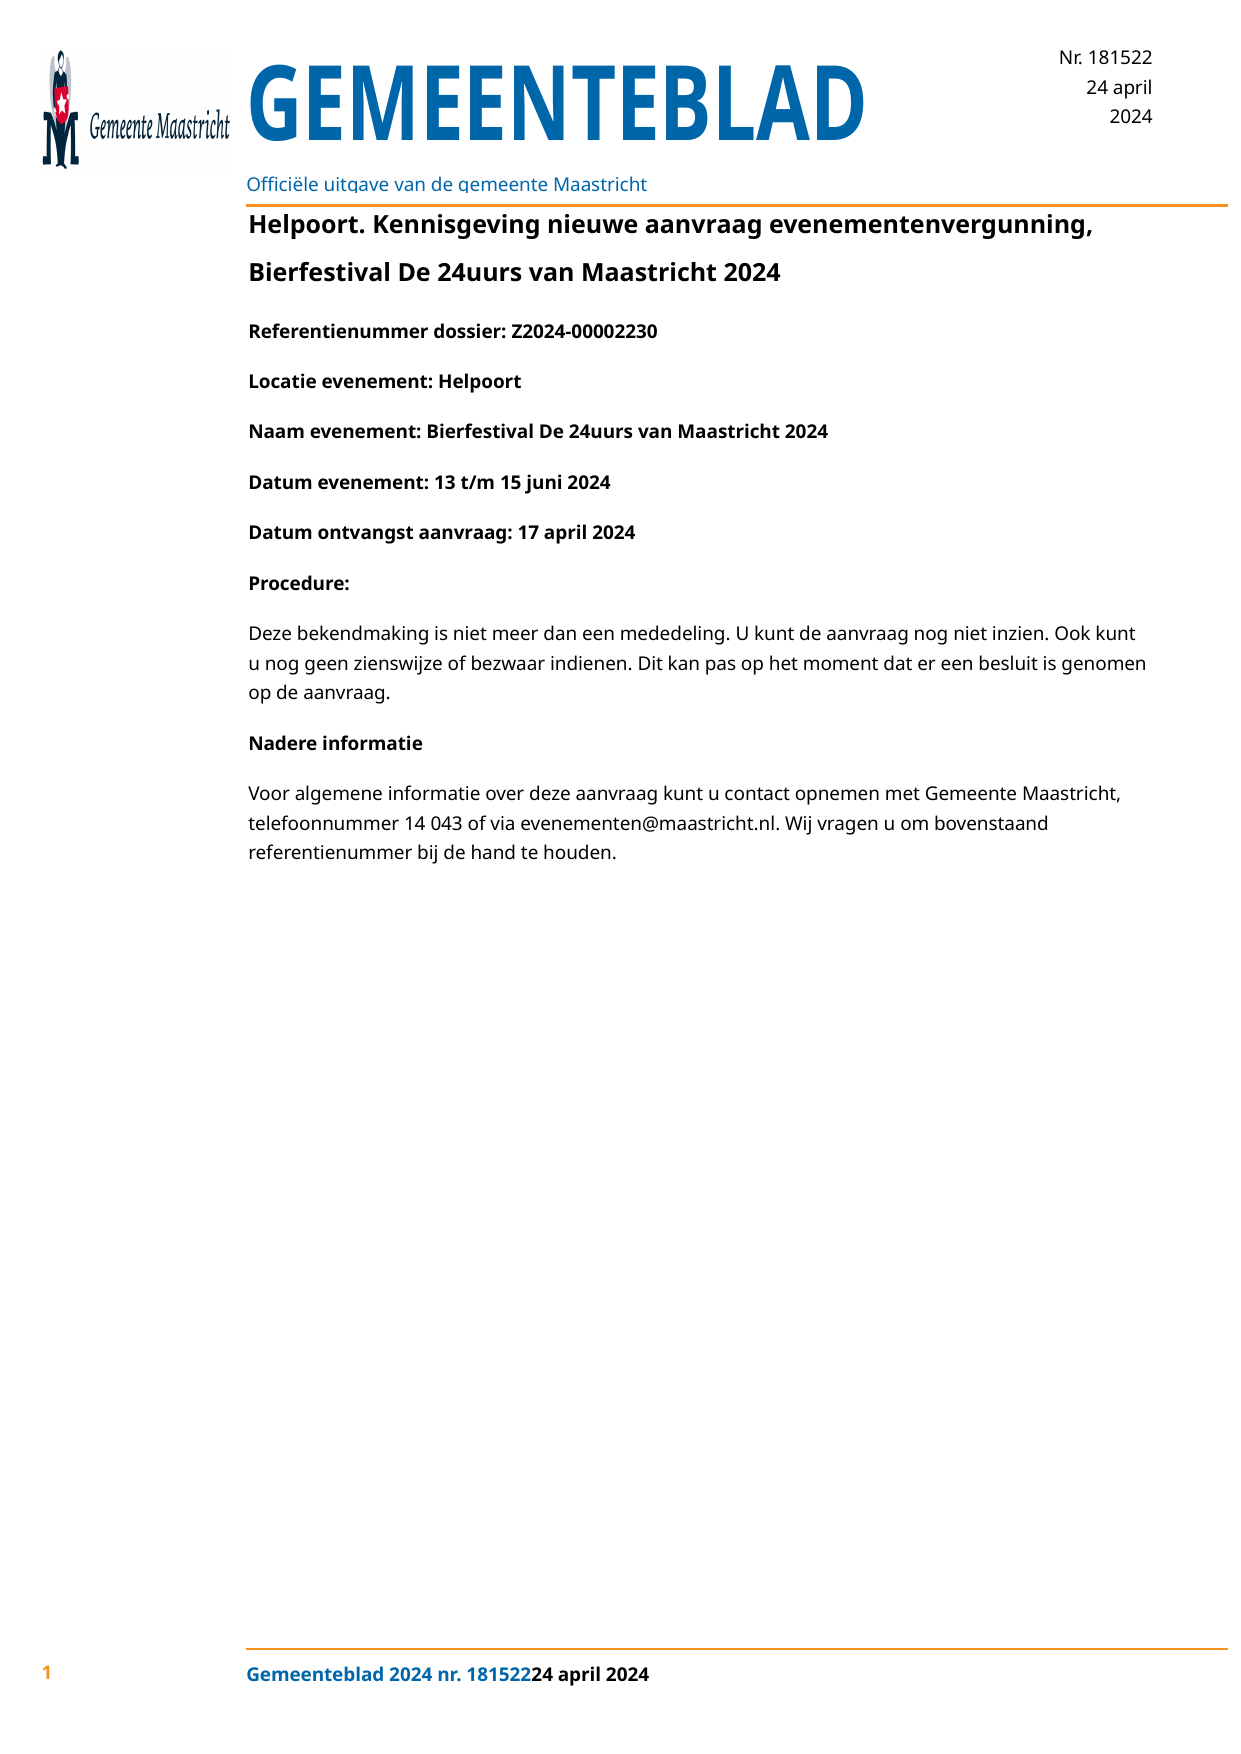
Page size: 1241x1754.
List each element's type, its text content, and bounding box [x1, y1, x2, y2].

text Locatie evenement: Helpoort [248, 368, 1152, 394]
text Naam evenement: Bierfestival De 24uurs van Maastricht 2024 [248, 419, 1152, 444]
text Referentienummer dossier: Z2024-00002230 [248, 318, 1152, 344]
text Voor algemene informatie over deze aanvraag kunt u contact opnemen met Gemeente Maastricht, telefoonnummer 14 043 of via evenementen@maastricht.nl. Wij vragen u om bovenstaand referentienummer bij de hand te houden. [248, 780, 1152, 865]
text Nadere informatie [248, 730, 1152, 756]
text Procedure: [248, 570, 1152, 596]
text Helpoort. Kennisgeving nieuwe aanvraag evenementenvergunning, Bierfestival De 24uurs van Maastricht 2024 [248, 207, 1152, 288]
picture [41, 47, 231, 172]
text Datum evenement: 13 t/m 15 juni 2024 [248, 469, 1152, 495]
text Deze bekendmaking is niet meer dan een mededeling. U kunt de aanvraag nog niet inzien. Ook kunt u nog geen zienswijze of bezwaar indienen. Dit kan pas op het moment dat er een besluit is genomen op de aanvraag. [248, 620, 1152, 705]
text Datum ontvangst aanvraag: 17 april 2024 [248, 519, 1152, 545]
